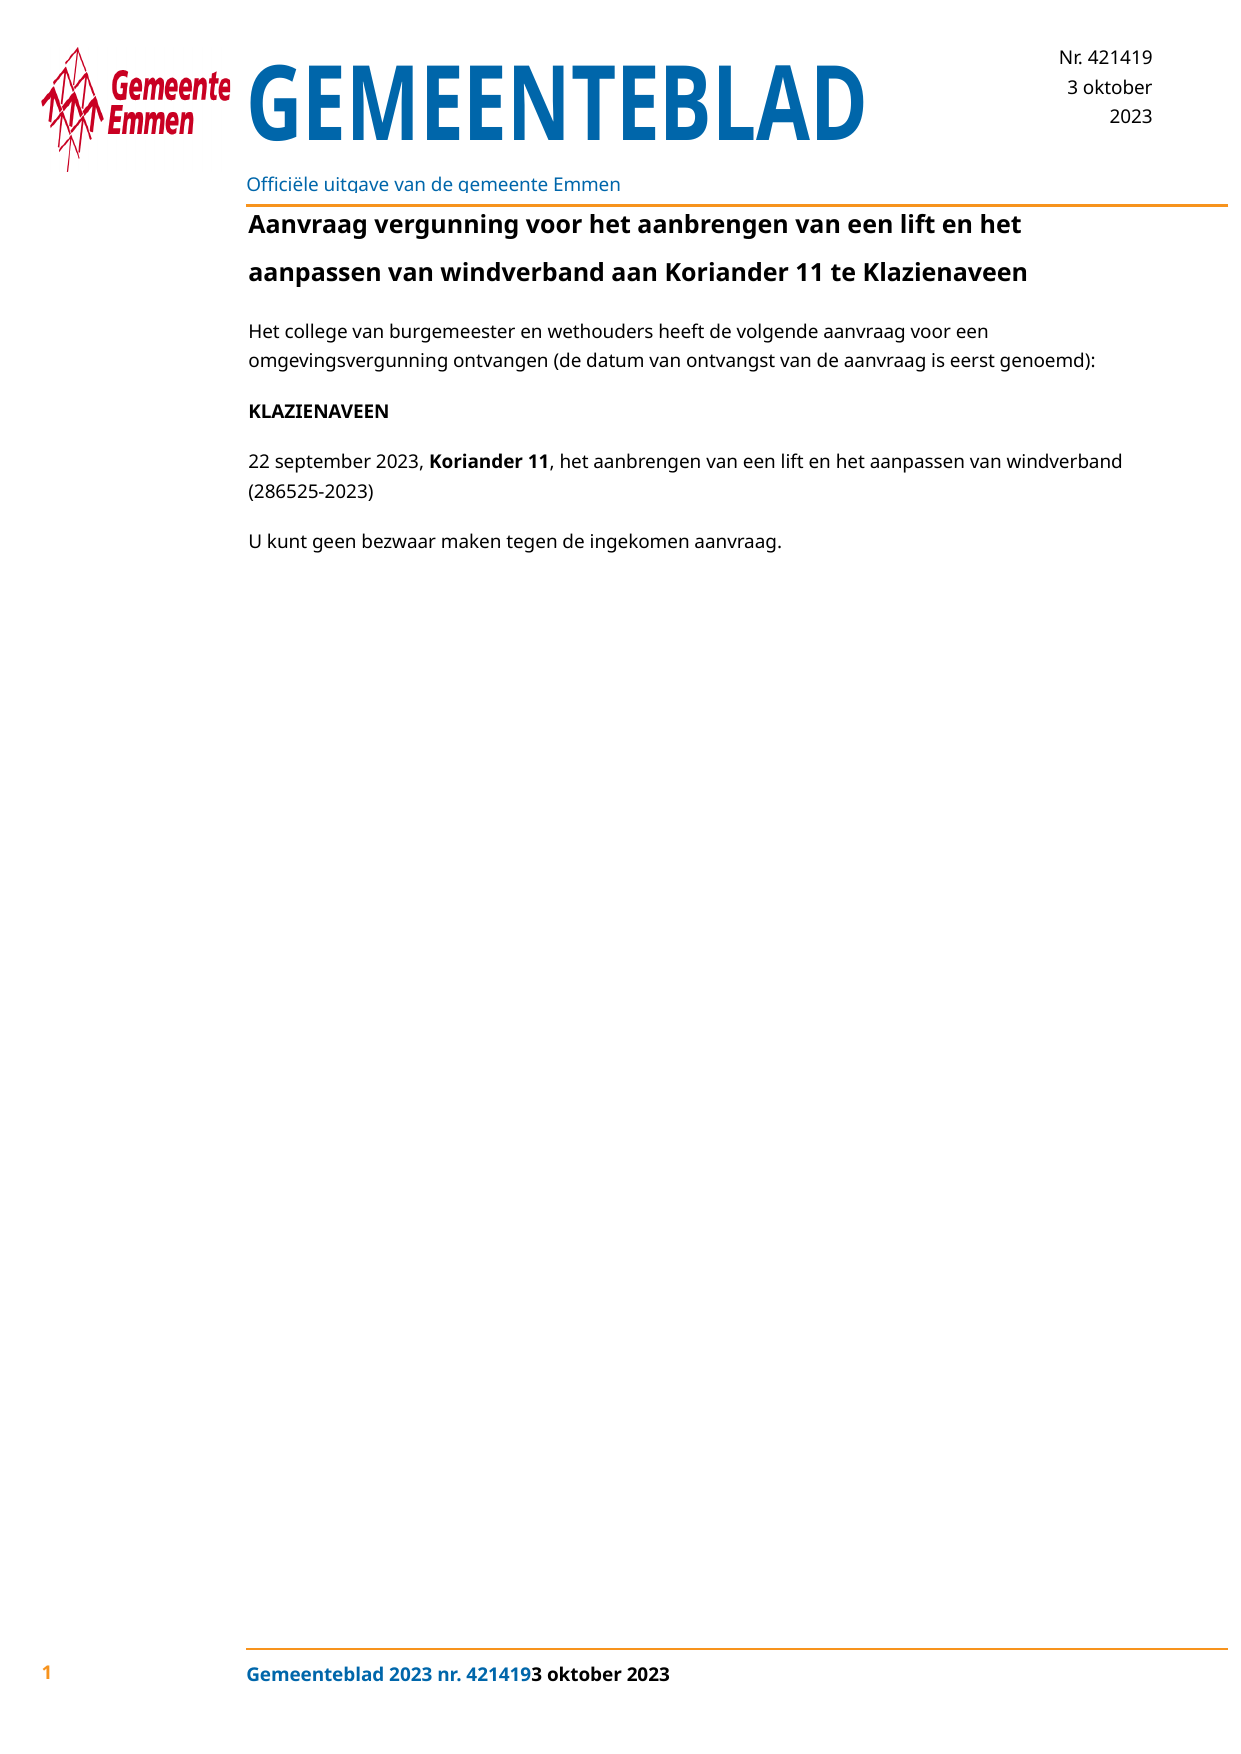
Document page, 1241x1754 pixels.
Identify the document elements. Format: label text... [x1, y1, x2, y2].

text 22 september 2023, Koriander 11, het aanbrengen van een lift en het aanpassen van windverband (286525-2023) [248, 448, 1152, 504]
picture [41, 47, 231, 172]
text U kunt geen bezwaar maken tegen de ingekomen aanvraag. [248, 528, 1152, 554]
text Het college van burgemeester en wethouders heeft de volgende aanvraag voor een omgevingsvergunning ontvangen (de datum van ontvangst van de aanvraag is eerst genoemd): [248, 318, 1152, 373]
text Aanvraag vergunning voor het aanbrengen van een lift en het aanpassen van windverband aan Koriander 11 te Klazienaveen [248, 207, 1152, 288]
text KLAZIENAVEEN [248, 398, 1152, 424]
